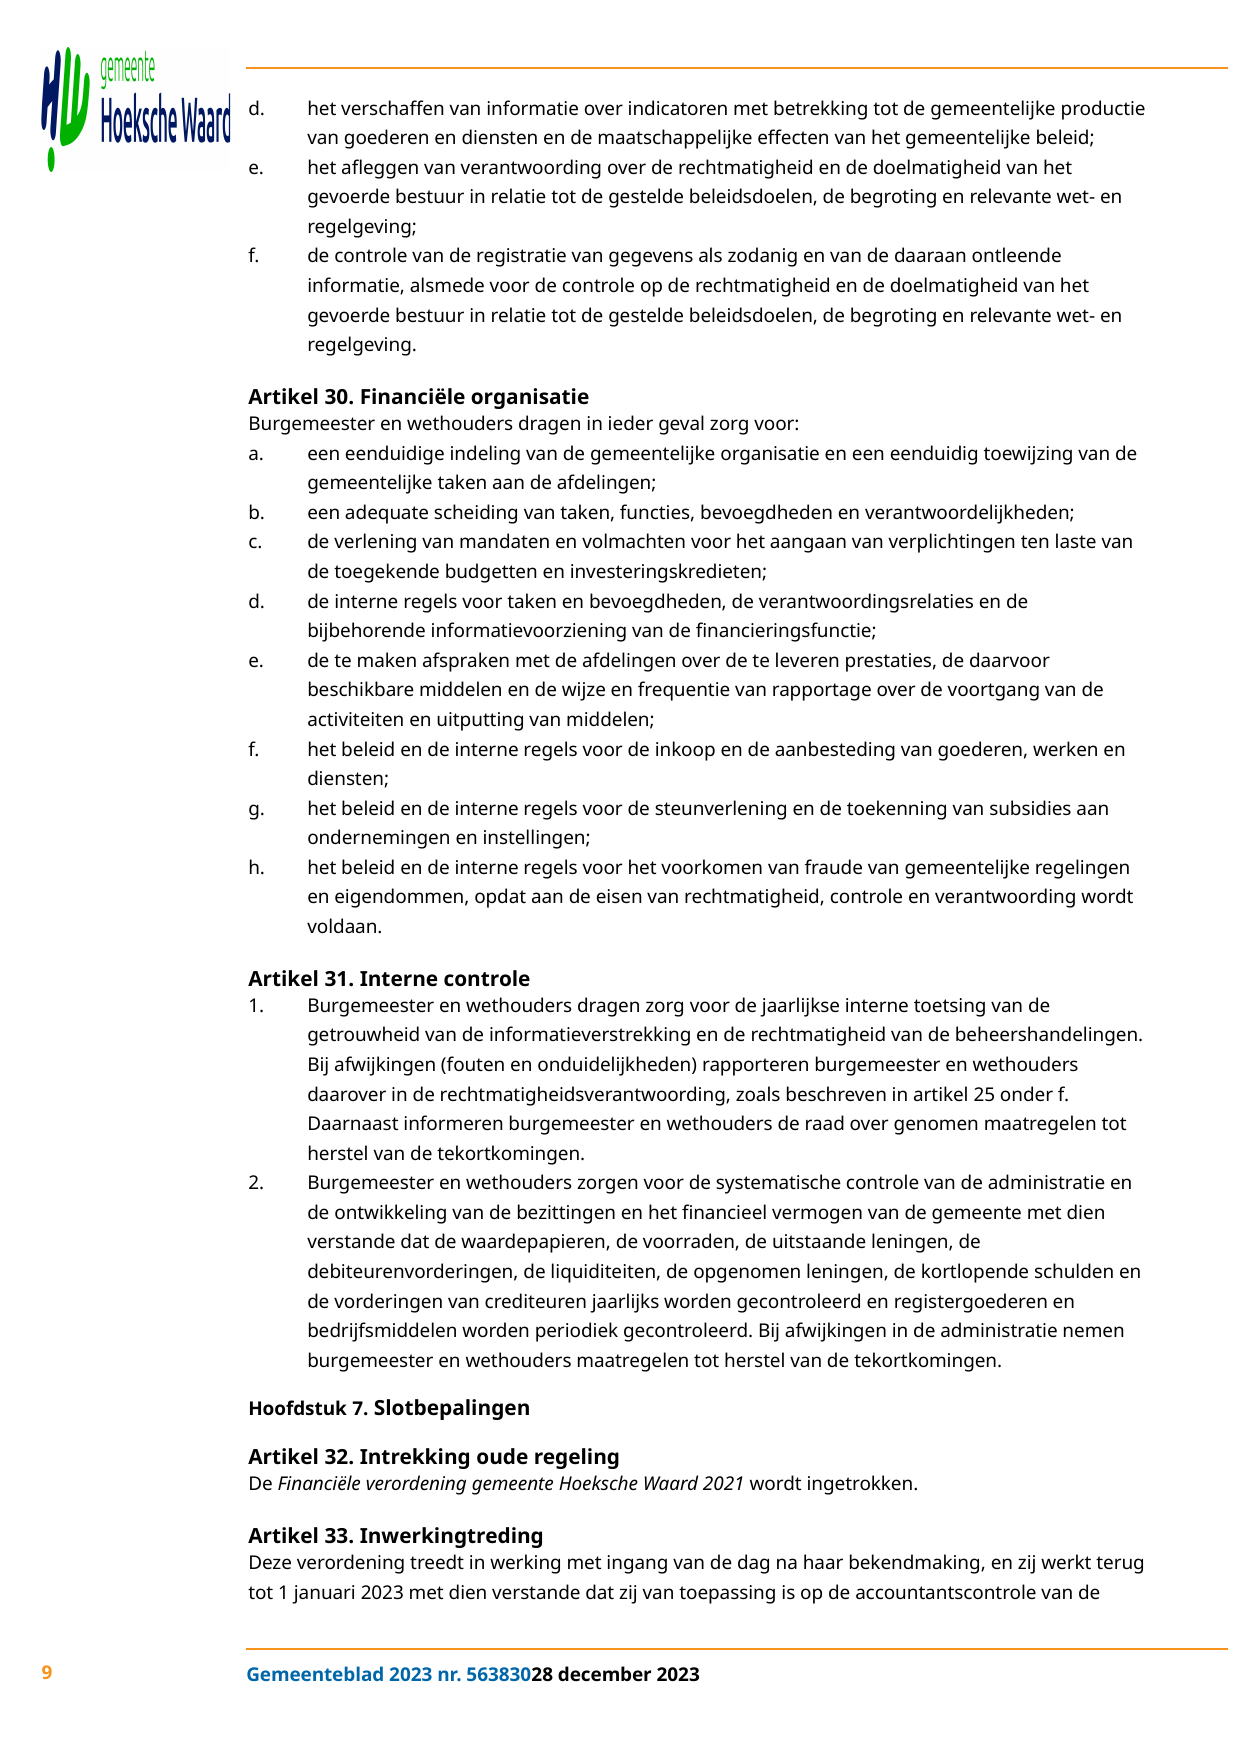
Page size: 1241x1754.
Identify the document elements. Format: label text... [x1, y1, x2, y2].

text Artikel 32. Intrekking oude regeling [248, 1442, 1152, 1470]
list de verlening van mandaten en volmachten voor het aangaan van verplichtingen ten laste van de toegekende budgetten en investeringskredieten; [248, 529, 1152, 584]
list Burgemeester en wethouders dragen zorg voor de jaarlijkse interne toetsing van de getrouwheid van de informatieverstrekking en de rechtmatigheid van de beheershandelingen. Bij afwijkingen (fouten en onduidelijkheden) rapporteren burgemeester en wethouders daarover in de rechtmatigheidsverantwoording, zoals beschreven in artikel 25 onder f. Daarnaast informeren burgemeester en wethouders de raad over genomen maatregelen tot herstel van de tekortkomingen. [248, 992, 1152, 1166]
text Artikel 31. Interne controle [248, 964, 1152, 992]
list het beleid en de interne regels voor het voorkomen van fraude van gemeentelijke regelingen en eigendommen, opdat aan de eisen van rechtmatigheid, controle en verantwoording wordt voldaan. [248, 854, 1152, 939]
list de te maken afspraken met de afdelingen over de te leveren prestaties, de daarvoor beschikbare middelen en de wijze en frequentie van rapportage over de voortgang van de activiteiten en uitputting van middelen; [248, 647, 1152, 732]
text Deze verordening treedt in werking met ingang van de dag na haar bekendmaking, en zij werkt terug tot 1 januari 2023 met dien verstande dat zij van toepassing is op de accountantscontrole van de [248, 1549, 1152, 1604]
list een eenduidige indeling van de gemeentelijke organisatie en een eenduidig toewijzing van de gemeentelijke taken aan de afdelingen; [248, 440, 1152, 495]
text Artikel 30. Financiële organisatie [248, 382, 1152, 410]
text Artikel 33. Inwerkingtreding [248, 1521, 1152, 1549]
list Burgemeester en wethouders zorgen voor de systematische controle van de administratie en de ontwikkeling van de bezittingen en het financieel vermogen van de gemeente met dien verstande dat de waardepapieren, de voorraden, de uitstaande leningen, de debiteurenvorderingen, de liquiditeiten, de opgenomen leningen, de kortlopende schulden en de vorderingen van crediteuren jaarlijks worden gecontroleerd en registergoederen en bedrijfsmiddelen worden periodiek gecontroleerd. Bij afwijkingen in de administratie nemen burgemeester en wethouders maatregelen tot herstel van de tekortkomingen. [248, 1169, 1152, 1373]
list het beleid en de interne regels voor de inkoop en de aanbesteding van goederen, werken en diensten; [248, 736, 1152, 791]
list het verschaffen van informatie over indicatoren met betrekking tot de gemeentelijke productie van goederen en diensten en de maatschappelijke effecten van het gemeentelijke beleid; [248, 95, 1152, 150]
list de interne regels voor taken en bevoegdheden, de verantwoordingsrelaties en de bijbehorende informatievoorziening van de financieringsfunctie; [248, 588, 1152, 643]
text De Financiële verordening gemeente Hoeksche Waard 2021 wordt ingetrokken. [248, 1470, 1152, 1496]
list een adequate scheiding van taken, functies, bevoegdheden en verantwoordelijkheden; [248, 499, 1152, 525]
text Hoofdstuk 7. Slotbepalingen [248, 1393, 1152, 1421]
list het afleggen van verantwoording over de rechtmatigheid en de doelmatigheid van het gevoerde bestuur in relatie tot de gestelde beleidsdoelen, de begroting en relevante wet- en regelgeving; [248, 154, 1152, 239]
picture [41, 47, 231, 172]
list het beleid en de interne regels voor de steunverlening en de toekenning van subsidies aan ondernemingen en instellingen; [248, 795, 1152, 850]
list de controle van de registratie van gegevens als zodanig en van de daaraan ontleende informatie, alsmede voor de controle op de rechtmatigheid en de doelmatigheid van het gevoerde bestuur in relatie tot de gestelde beleidsdoelen, de begroting en relevante wet- en regelgeving. [248, 243, 1152, 357]
text Burgemeester en wethouders dragen in ieder geval zorg voor: [248, 410, 1152, 436]
